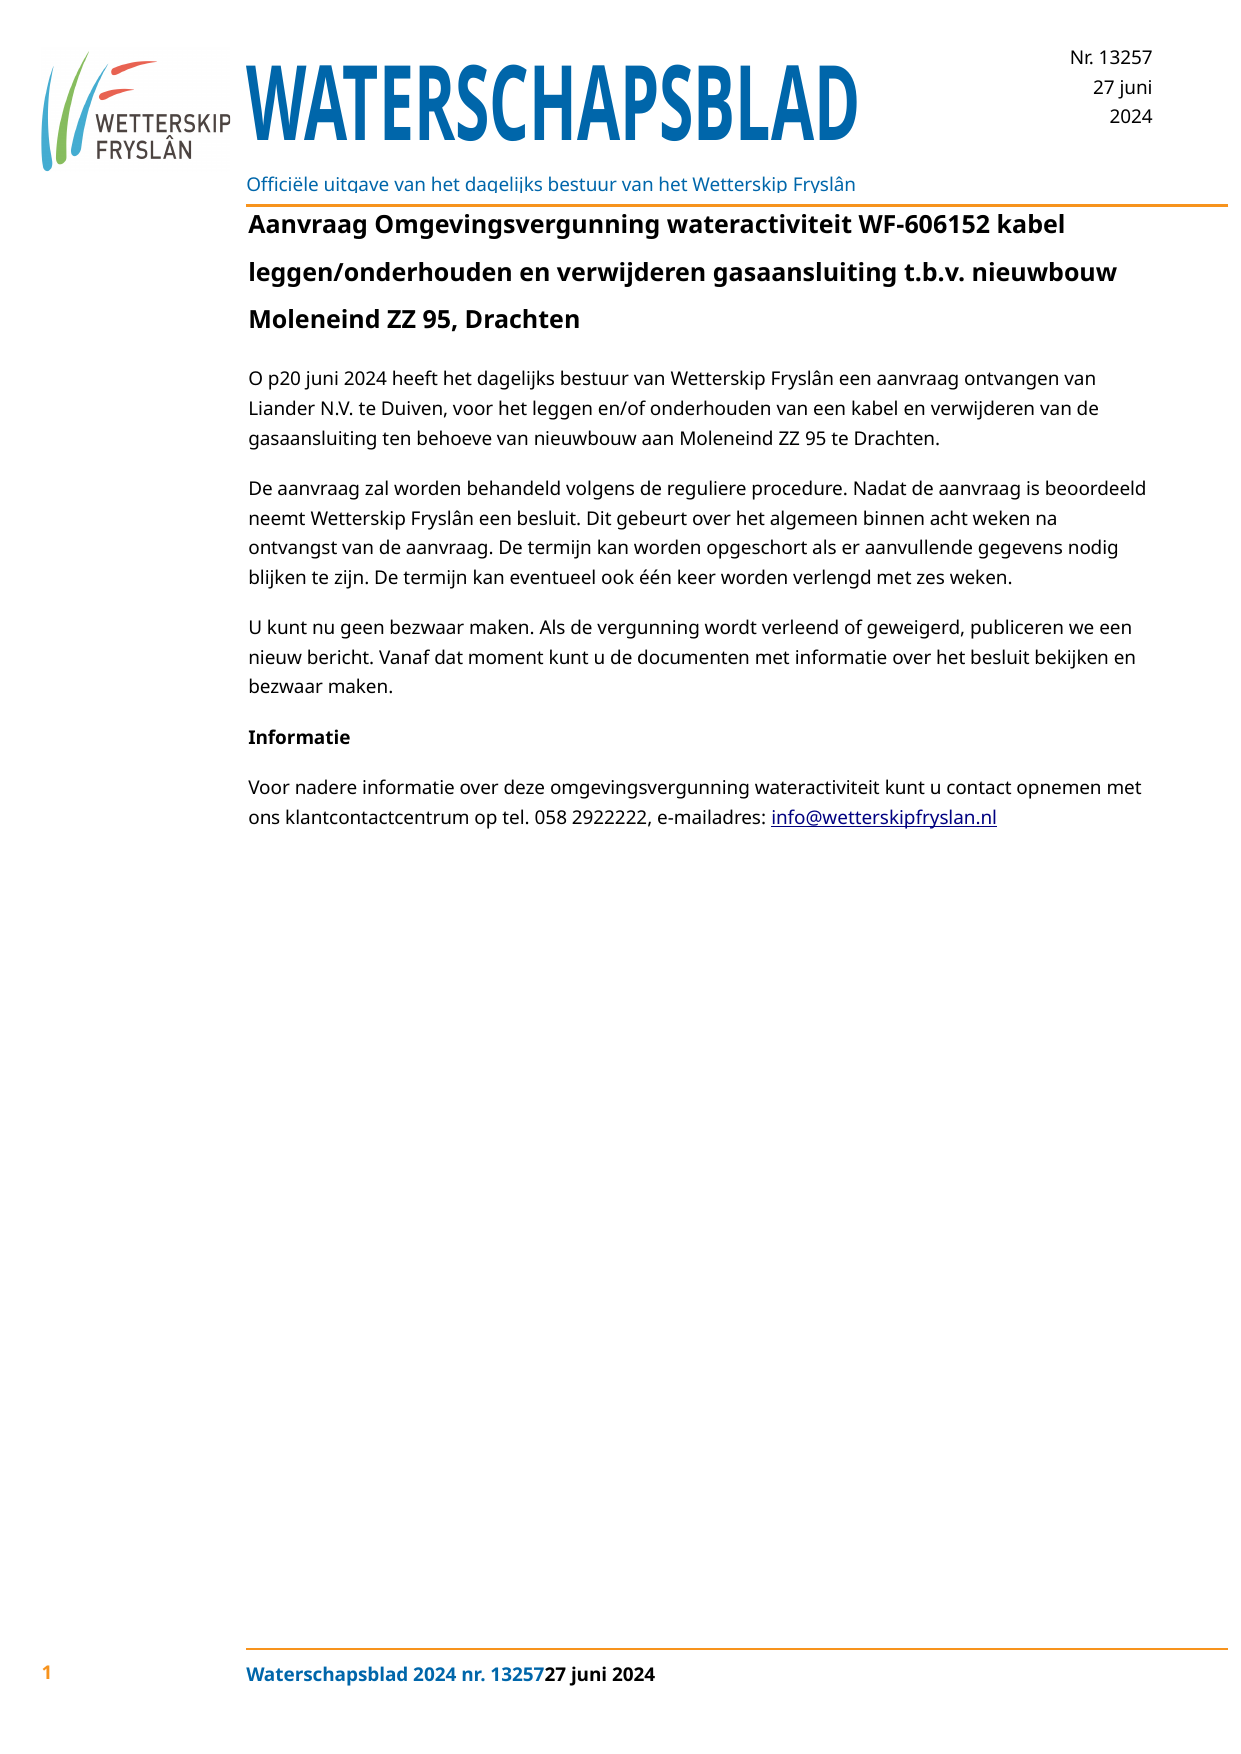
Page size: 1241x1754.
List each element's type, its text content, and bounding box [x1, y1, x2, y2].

text O p20 juni 2024 heeft het dagelijks bestuur van Wetterskip Fryslân een aanvraag ontvangen van Liander N.V. te Duiven, voor het leggen en/of onderhouden van een kabel en verwijderen van de gasaansluiting ten behoeve van nieuwbouw aan Moleneind ZZ 95 te Drachten. [248, 366, 1152, 450]
text U kunt nu geen bezwaar maken. Als de vergunning wordt verleend of geweigerd, publiceren we een nieuw bericht. Vanaf dat moment kunt u de documenten met informatie over het besluit bekijken en bezwaar maken. [248, 614, 1152, 699]
text De aanvraag zal worden behandeld volgens de reguliere procedure. Nadat de aanvraag is beoordeeld neemt Wetterskip Fryslân een besluit. Dit gebeurt over het algemeen binnen acht weken na ontvangst van de aanvraag. De termijn kan worden opgeschort als er aanvullende gegevens nodig blijken te zijn. De termijn kan eventueel ook één keer worden verlengd met zes weken. [248, 475, 1152, 589]
text Aanvraag Omgevingsvergunning wateractiviteit WF-606152 kabel leggen/onderhouden en verwijderen gasaansluiting t.b.v. nieuwbouw Moleneind ZZ 95, Drachten [248, 207, 1152, 336]
text Voor nadere informatie over deze omgevingsvergunning wateractiviteit kunt u contact opnemen met ons klantcontactcentrum op tel. 058 2922222, e-mailadres: info@wetterskipfryslan.nl [248, 774, 1152, 829]
text Informatie [248, 724, 1152, 749]
picture [41, 47, 231, 172]
